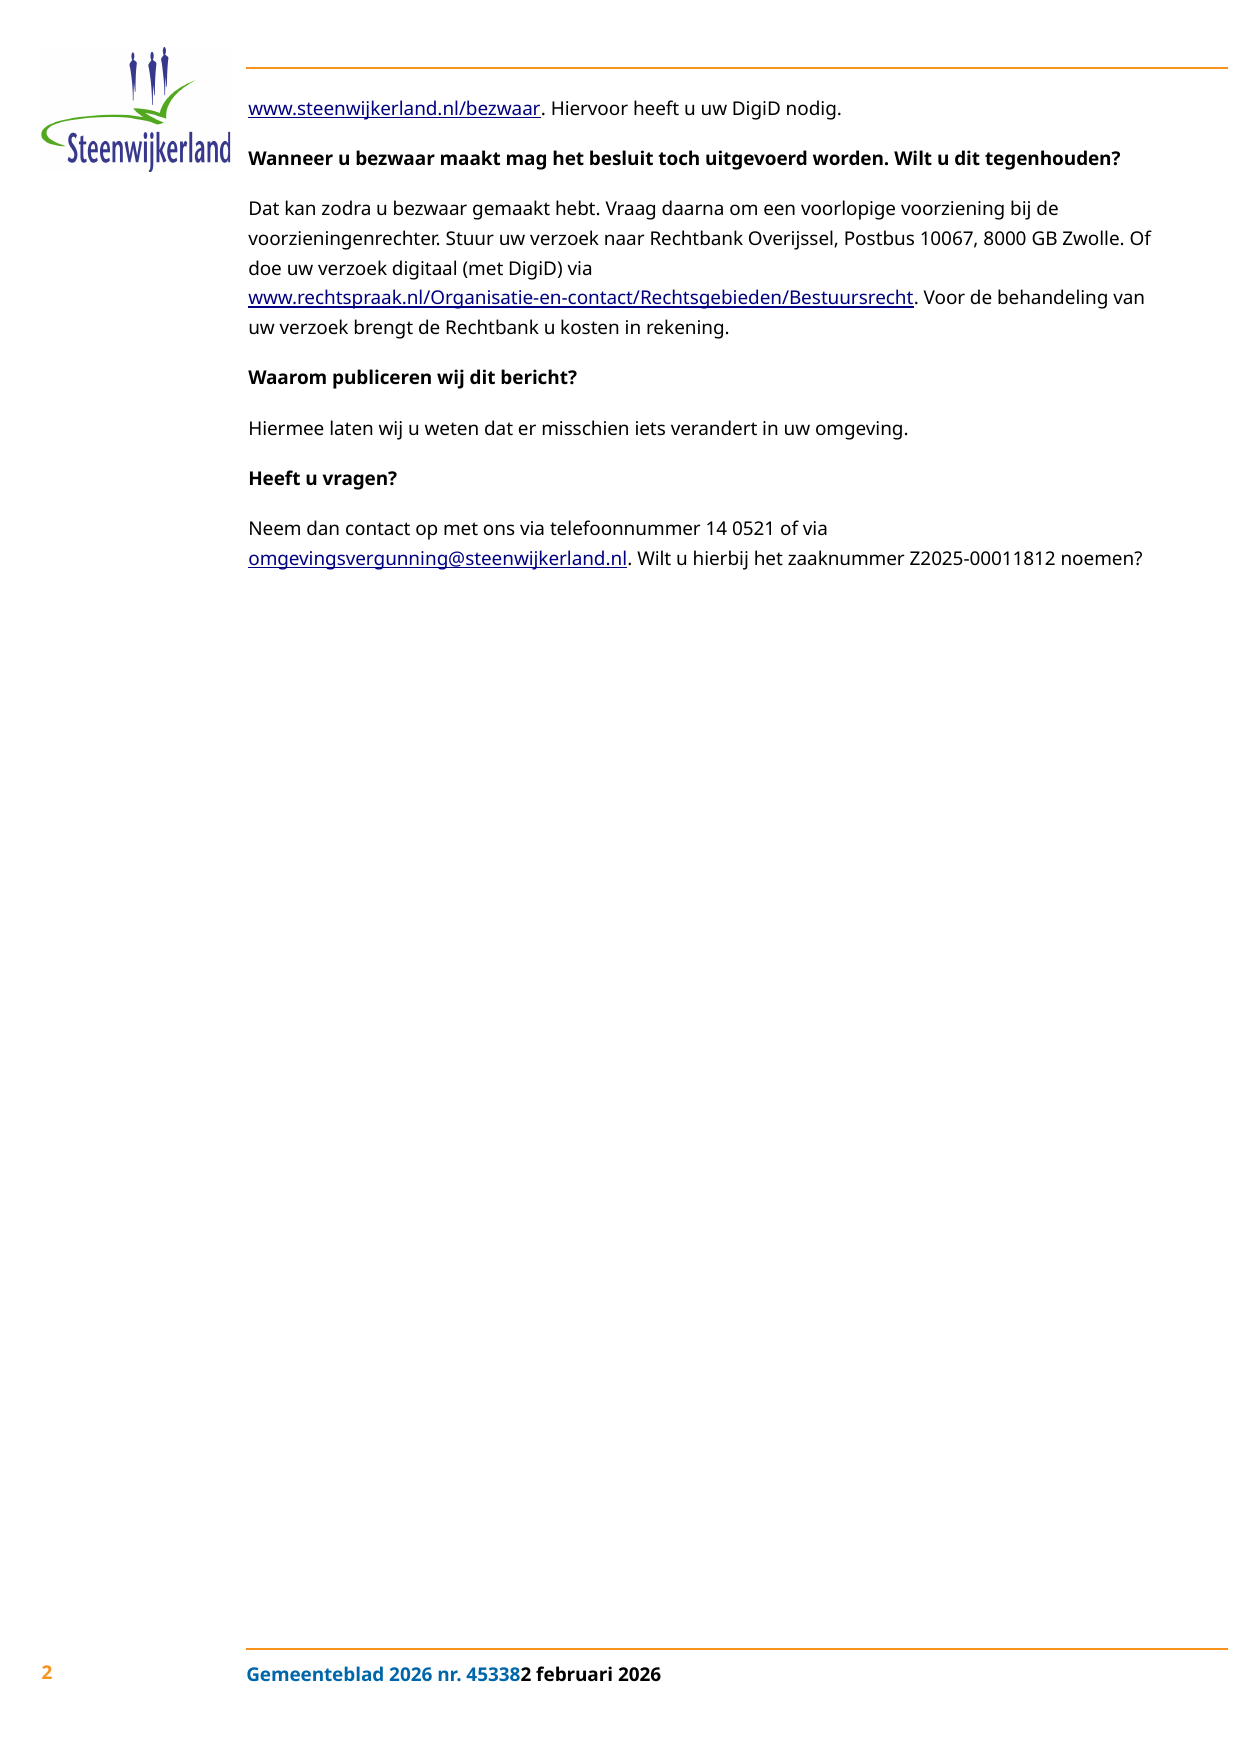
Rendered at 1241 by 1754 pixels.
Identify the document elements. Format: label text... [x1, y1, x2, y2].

text Wanneer u bezwaar maakt mag het besluit toch uitgevoerd worden. Wilt u dit tegenhouden? [248, 145, 1152, 171]
text Dat kan zodra u bezwaar gemaakt hebt. Vraag daarna om een voorlopige voorziening bij de voorzieningenrechter. Stuur uw verzoek naar Rechtbank Overijssel, Postbus 10067, 8000 GB Zwolle. Of doe uw verzoek digitaal (met DigiD) via www.rechtspraak.nl/Organisatie-en-contact/Rechtsgebieden/Bestuursrecht. Voor de behandeling van uw verzoek brengt de Rechtbank u kosten in rekening. [248, 196, 1152, 340]
picture [41, 47, 231, 172]
text Heeft u vragen? [248, 465, 1152, 491]
text Hiermee laten wij u weten dat er misschien iets verandert in uw omgeving. [248, 415, 1152, 441]
text Neem dan contact op met ons via telefoonnummer 14 0521 of via omgevingsvergunning@steenwijkerland.nl. Wilt u hierbij het zaaknummer Z2025-00011812 noemen? [248, 516, 1152, 571]
text www.steenwijkerland.nl/bezwaar. Hiervoor heeft u uw DigiD nodig. [248, 95, 1152, 121]
text Waarom publiceren wij dit bericht? [248, 364, 1152, 390]
